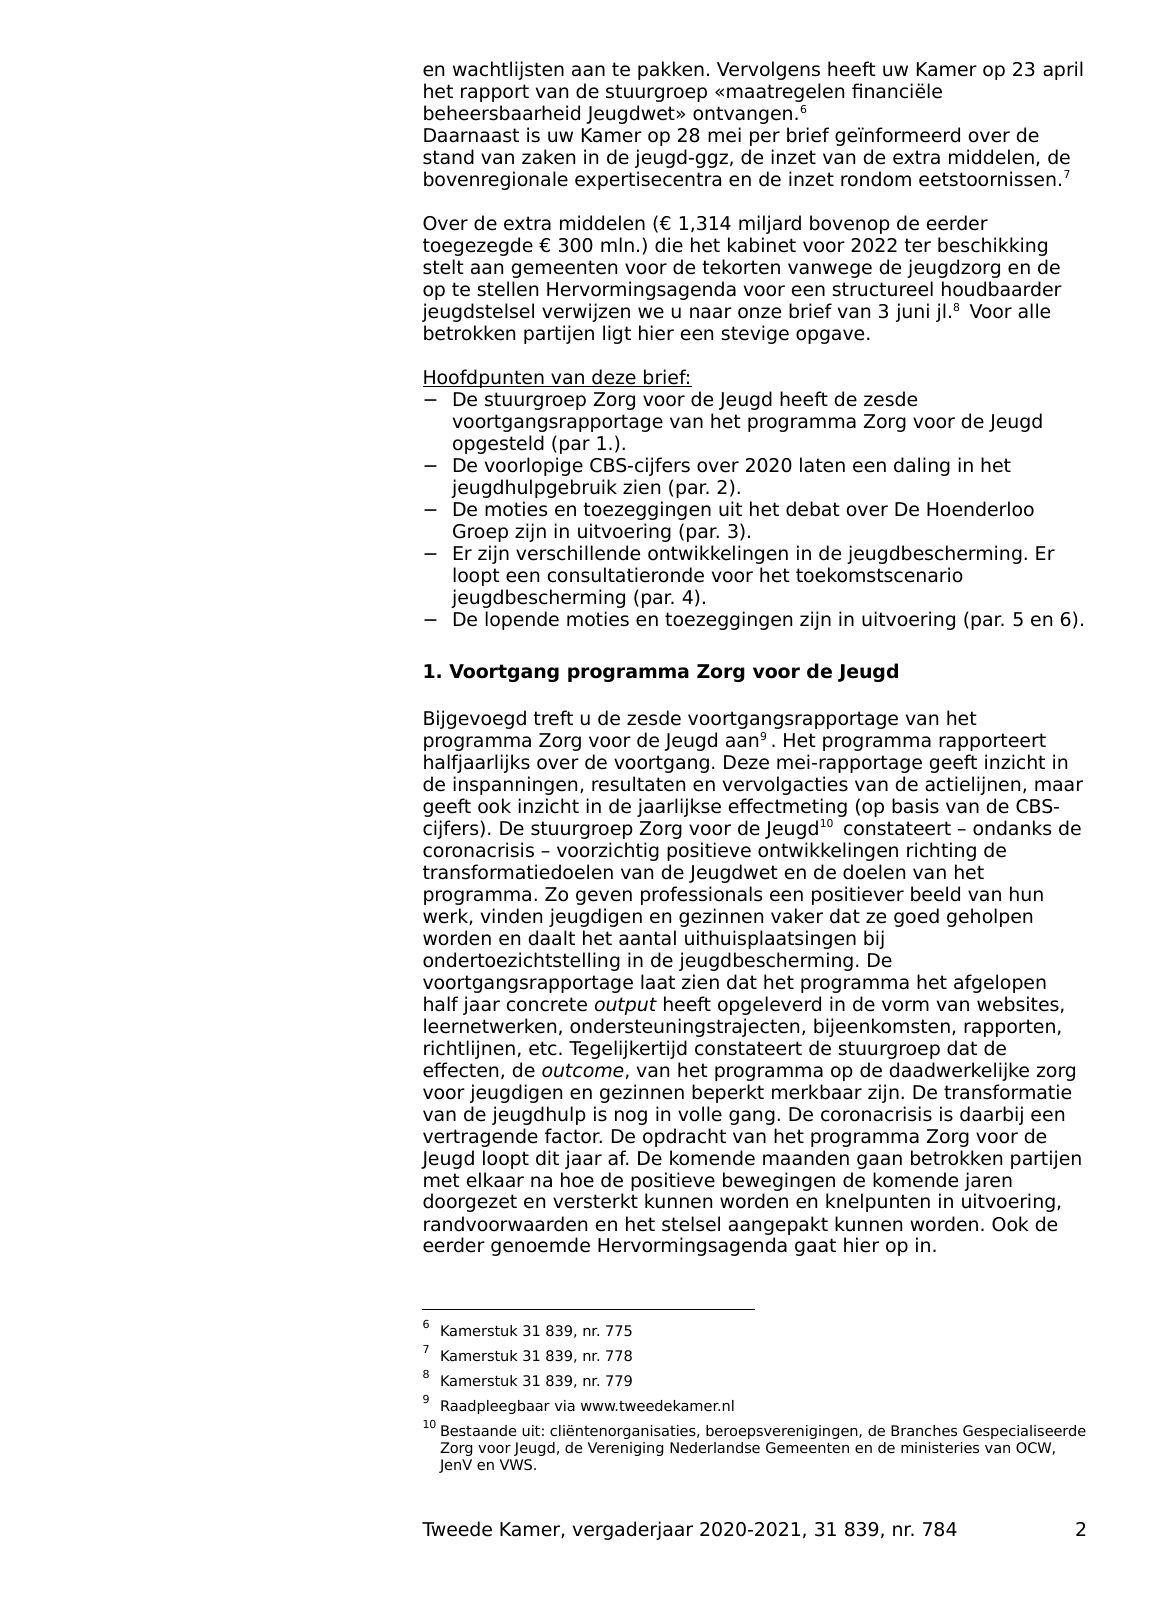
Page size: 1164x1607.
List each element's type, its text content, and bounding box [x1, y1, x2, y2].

text Bestaande uit: cliëntenorganisaties, beroepsverenigingen, de Branches Gespecialiseerde Zorg voor Jeugd, de Vereniging Nederlandse Gemeenten en de ministeries van OCW, JenV en VWS. [422, 1418, 1087, 1474]
text Raadpleegbaar via www.tweedekamer.nl [422, 1393, 1087, 1416]
text Kamerstuk 31 839, nr. 778 [422, 1343, 1087, 1366]
text Kamerstuk 31 839, nr. 775 [422, 1318, 1087, 1341]
text Bijgevoegd treft u de zesde voortgangsrapportage van het programma Zorg voor de Jeugd aan. Het programma rapporteert halfjaarlijks over de voortgang. Deze mei-rapportage geeft inzicht in de inspanningen, resultaten en vervolgacties van de actielijnen, maar geeft ook inzicht in de jaarlijkse effectmeting (op basis van de CBS-cijfers). De stuurgroep Zorg voor de Jeugd constateert – ondanks de coronacrisis – voorzichtig positieve ontwikkelingen richting de transformatiedoelen van de Jeugdwet en de doelen van het programma. Zo geven professionals een positiever beeld van hun werk, vinden jeugdigen en gezinnen vaker dat ze goed geholpen worden en daalt het aantal uithuisplaatsingen bij ondertoezichtstelling in de jeugdbescherming. De voortgangsrapportage laat zien dat het programma het afgelopen half jaar concrete output heeft opgeleverd in de vorm van websites, leernetwerken, ondersteuningstrajecten, bijeenkomsten, rapporten, richtlijnen, etc. Tegelijkertijd constateert de stuurgroep dat de effecten, de outcome, van het programma op de daadwerkelijke zorg voor jeugdigen en gezinnen beperkt merkbaar zijn. De transformatie van de jeugdhulp is nog in volle gang. De coronacrisis is daarbij een vertragende factor. De opdracht van het programma Zorg voor de Jeugd loopt dit jaar af. De komende maanden gaan betrokken partijen met elkaar na hoe de positieve bewegingen de komende jaren doorgezet en versterkt kunnen worden en knelpunten in uitvoering, randvoorwaarden en het stelsel aangepakt kunnen worden. Ook de eerder genoemde Hervormingsagenda gaat hier op in. [422, 708, 1087, 1257]
text − De stuurgroep Zorg voor de Jeugd heeft de zesde voortgangsrapportage van het programma Zorg voor de Jeugd opgesteld (par 1.). [422, 389, 1087, 455]
text − Er zijn verschillende ontwikkelingen in de jeugdbescherming. Er loopt een consultatieronde voor het toekomstscenario jeugdbescherming (par. 4). [422, 543, 1087, 609]
text Kamerstuk 31 839, nr. 779 [422, 1368, 1087, 1391]
text − De lopende moties en toezeggingen zijn in uitvoering (par. 5 en 6). [422, 609, 1087, 631]
text − De moties en toezeggingen uit het debat over De Hoenderloo Groep zijn in uitvoering (par. 3). [422, 499, 1087, 543]
subtitle Hoofdpunten van deze brief: [422, 367, 1087, 389]
text − De voorlopige CBS-cijfers over 2020 laten een daling in het jeugdhulpgebruik zien (par. 2). [422, 455, 1087, 499]
text Daarnaast is uw Kamer op 28 mei per brief geïnformeerd over de stand van zaken in de jeugd-ggz, de inzet van de extra middelen, de bovenregionale expertisecentra en de inzet rondom eetstoornissen. [422, 125, 1087, 191]
text Over de extra middelen (€ 1,314 miljard bovenop de eerder toegezegde € 300 mln.) die het kabinet voor 2022 ter beschikking stelt aan gemeenten voor de tekorten vanwege de jeugdzorg en de op te stellen Hervormingsagenda voor een structureel houdbaarder jeugdstelsel verwijzen we u naar onze brief van 3 juni jl. Voor alle betrokken partijen ligt hier een stevige opgave. [422, 213, 1087, 345]
text en wachtlijsten aan te pakken. Vervolgens heeft uw Kamer op 23 april het rapport van de stuurgroep «maatregelen financiële beheersbaarheid Jeugdwet» ontvangen. [422, 59, 1087, 125]
subtitle 1. Voortgang programma Zorg voor de Jeugd [422, 661, 1087, 683]
